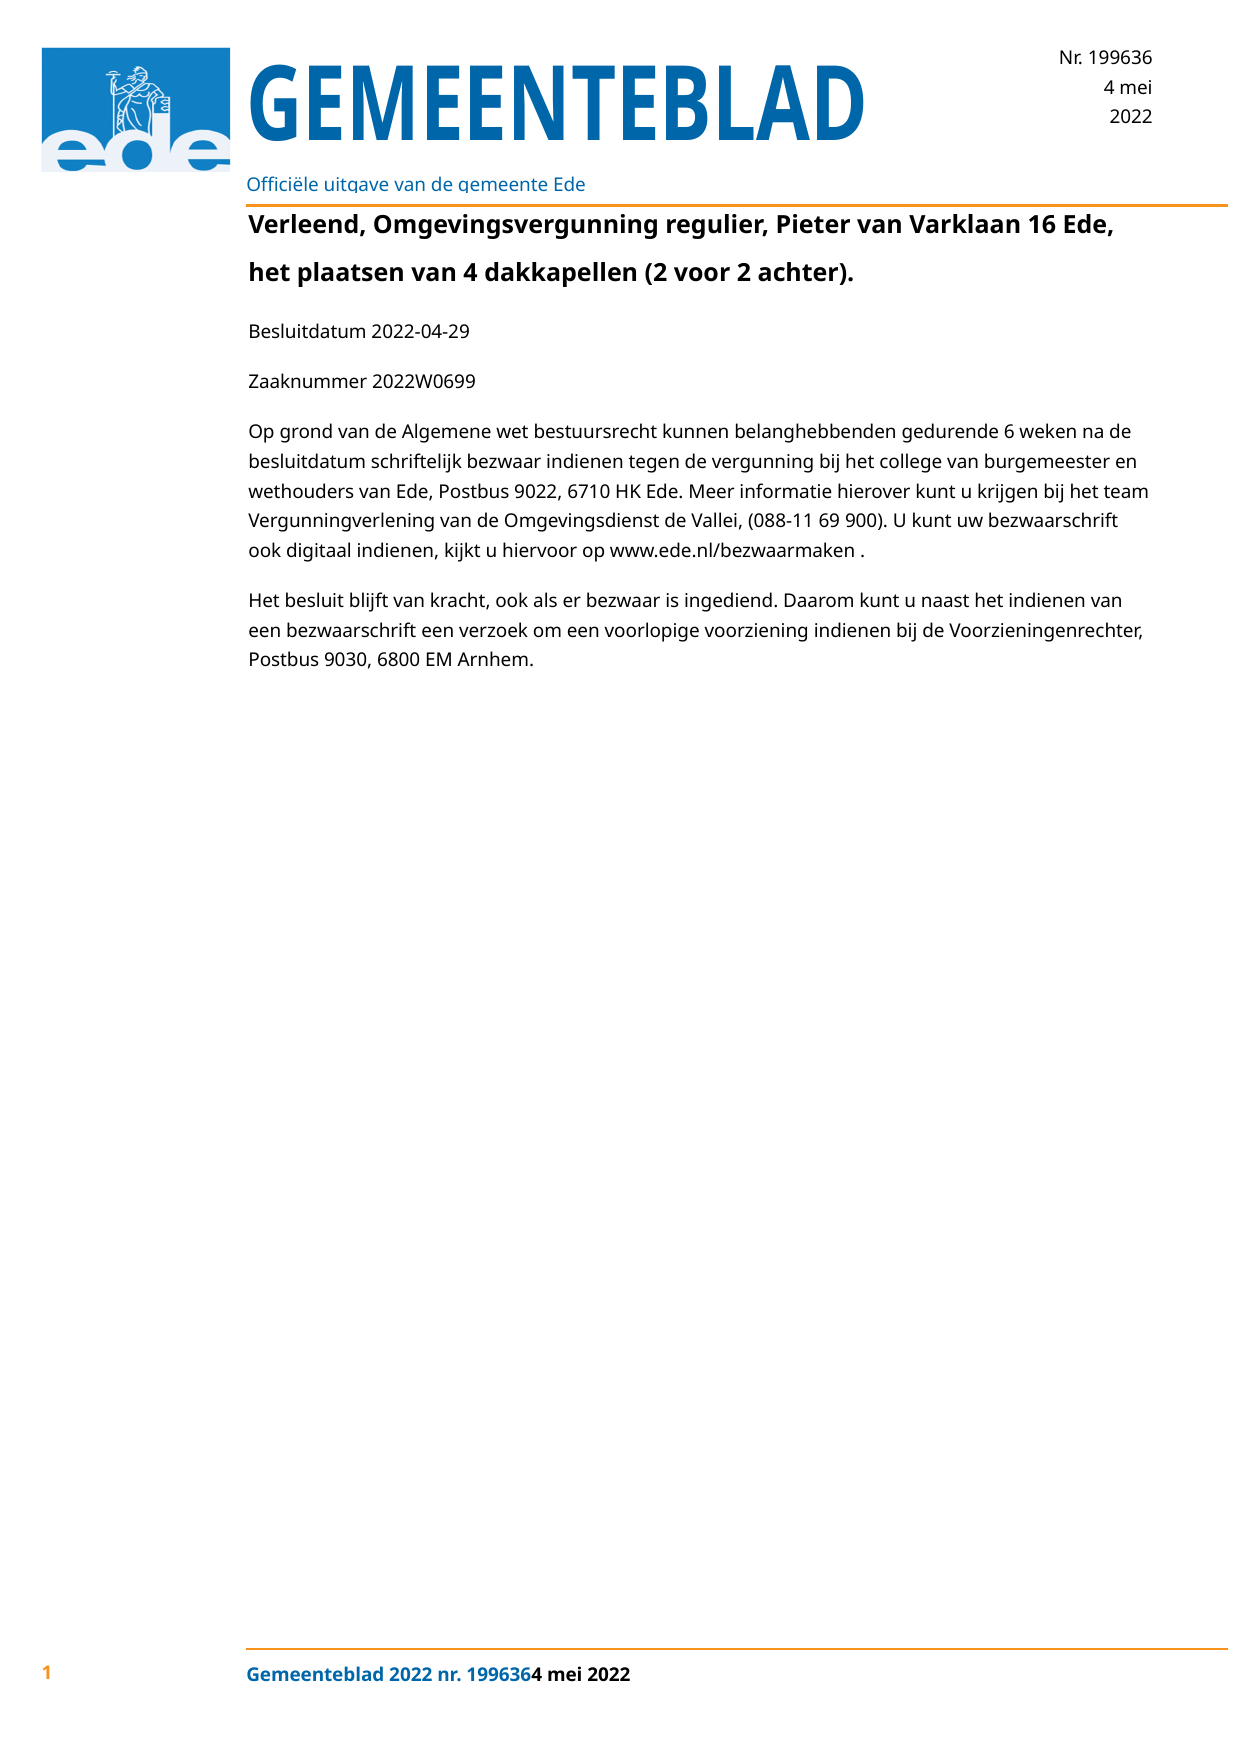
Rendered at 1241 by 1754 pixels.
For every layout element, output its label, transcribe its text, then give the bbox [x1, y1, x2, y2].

text Zaaknummer 2022W0699 [248, 368, 1152, 394]
text Het besluit blijft van kracht, ook als er bezwaar is ingediend. Daarom kunt u naast het indienen van een bezwaarschrift een verzoek om een voorlopige voorziening indienen bij de Voorzieningenrechter, Postbus 9030, 6800 EM Arnhem. [248, 587, 1152, 672]
text Besluitdatum 2022-04-29 [248, 318, 1152, 344]
picture [41, 47, 231, 172]
text Verleend, Omgevingsvergunning regulier, Pieter van Varklaan 16 Ede, het plaatsen van 4 dakkapellen (2 voor 2 achter). [248, 207, 1152, 288]
text Op grond van de Algemene wet bestuursrecht kunnen belanghebbenden gedurende 6 weken na de besluitdatum schriftelijk bezwaar indienen tegen de vergunning bij het college van burgemeester en wethouders van Ede, Postbus 9022, 6710 HK Ede. Meer informatie hierover kunt u krijgen bij het team Vergunningverlening van de Omgevingsdienst de Vallei, (088-11 69 900). U kunt uw bezwaarschrift ook digitaal indienen, kijkt u hiervoor op www.ede.nl/bezwaarmaken . [248, 419, 1152, 563]
